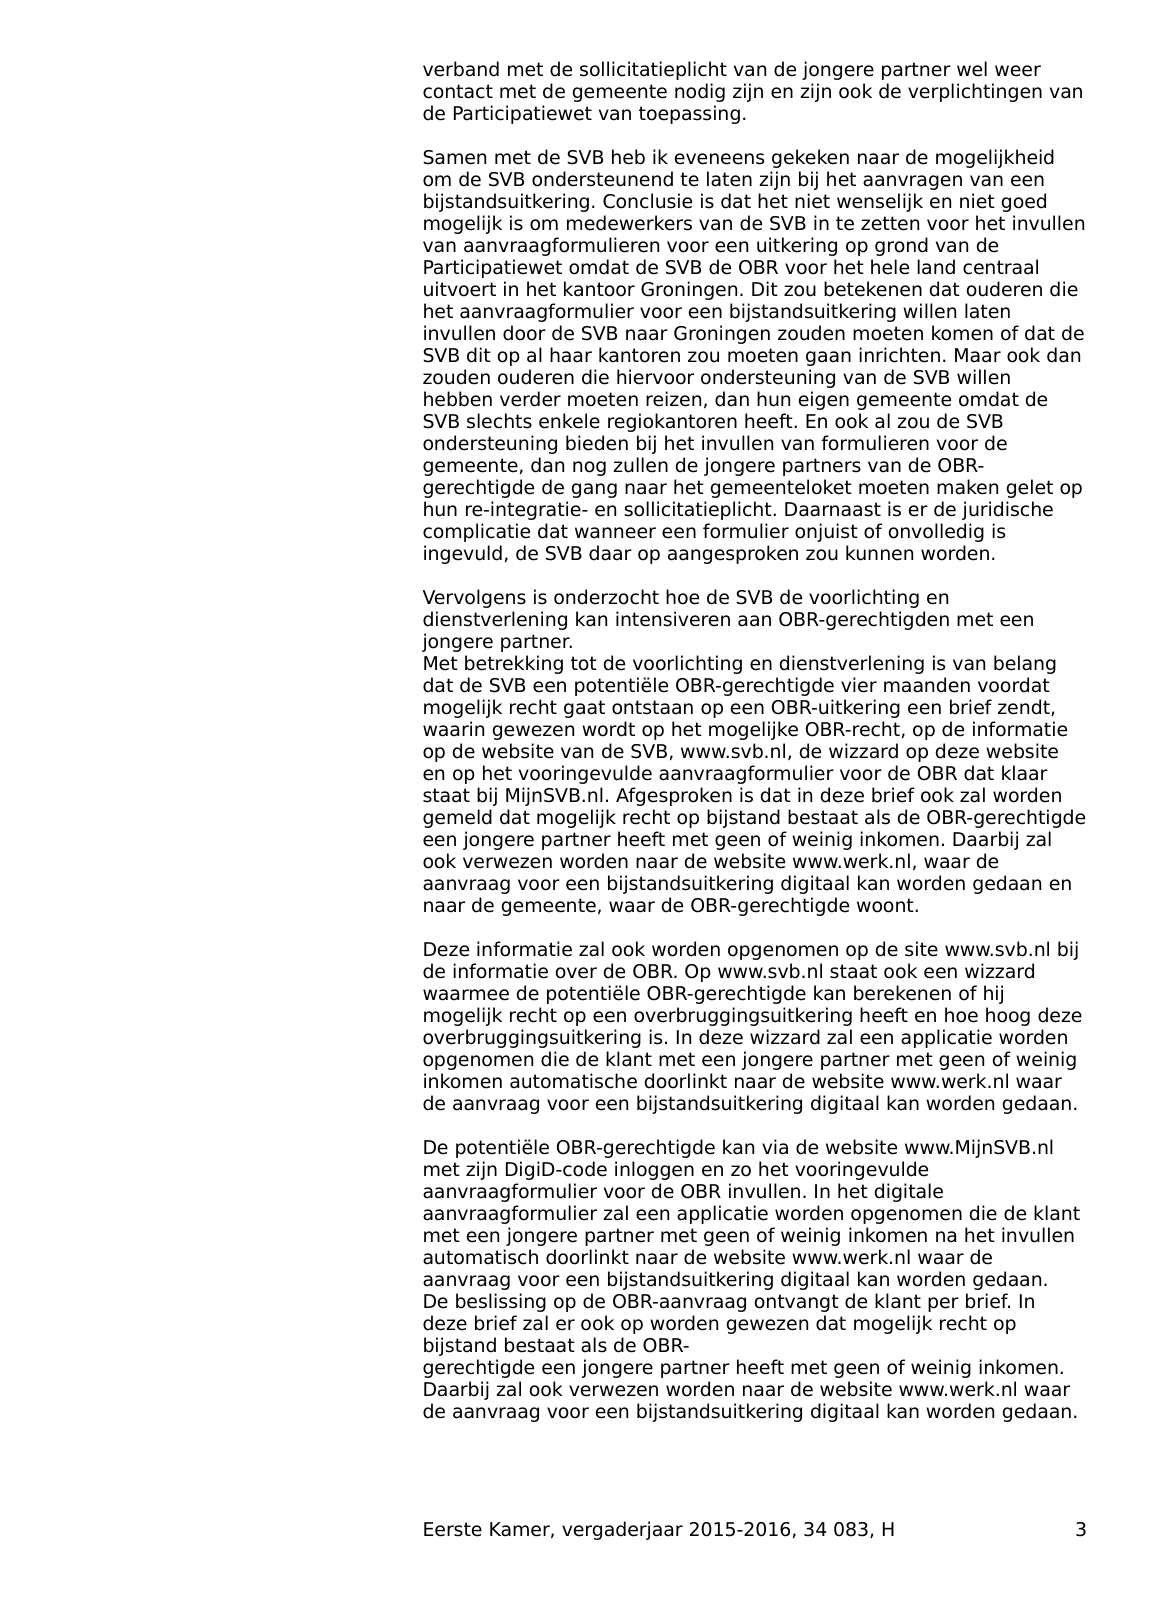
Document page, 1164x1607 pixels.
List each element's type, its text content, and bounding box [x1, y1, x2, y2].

text Deze informatie zal ook worden opgenomen op de site www.svb.nl bij de informatie over de OBR. Op www.svb.nl staat ook een wizzard waarmee de potentiële OBR-gerechtigde kan berekenen of hij mogelijk recht op een overbruggingsuitkering heeft en hoe hoog deze overbruggingsuitkering is. In deze wizzard zal een applicatie worden opgenomen die de klant met een jongere partner met geen of weinig inkomen automatische doorlinkt naar de website www.werk.nl waar de aanvraag voor een bijstandsuitkering digitaal kan worden gedaan. [422, 939, 1087, 1115]
text Samen met de SVB heb ik eveneens gekeken naar de mogelijkheid om de SVB ondersteunend te laten zijn bij het aanvragen van een bijstandsuitkering. Conclusie is dat het niet wenselijk en niet goed mogelijk is om medewerkers van de SVB in te zetten voor het invullen van aanvraagformulieren voor een uitkering op grond van de Participatiewet omdat de SVB de OBR voor het hele land centraal uitvoert in het kantoor Groningen. Dit zou betekenen dat ouderen die het aanvraagformulier voor een bijstandsuitkering willen laten invullen door de SVB naar Groningen zouden moeten komen of dat de SVB dit op al haar kantoren zou moeten gaan inrichten. Maar ook dan zouden ouderen die hiervoor ondersteuning van de SVB willen hebben verder moeten reizen, dan hun eigen gemeente omdat de SVB slechts enkele regiokantoren heeft. En ook al zou de SVB ondersteuning bieden bij het invullen van formulieren voor de gemeente, dan nog zullen de jongere partners van de OBR-gerechtigde de gang naar het gemeenteloket moeten maken gelet op hun re-integratie- en sollicitatieplicht. Daarnaast is er de juridische complicatie dat wanneer een formulier onjuist of onvolledig is ingevuld, de SVB daar op aangesproken zou kunnen worden. [422, 147, 1087, 565]
text verband met de sollicitatieplicht van de jongere partner wel weer contact met de gemeente nodig zijn en zijn ook de verplichtingen van de Participatiewet van toepassing. [422, 59, 1087, 125]
text gerechtigde een jongere partner heeft met geen of weinig inkomen. Daarbij zal ook verwezen worden naar de website www.werk.nl waar de aanvraag voor een bijstandsuitkering digitaal kan worden gedaan. [422, 1357, 1087, 1423]
text De beslissing op de OBR-aanvraag ontvangt de klant per brief. In deze brief zal er ook op worden gewezen dat mogelijk recht op bijstand bestaat als de OBR- [422, 1291, 1087, 1357]
text Met betrekking tot de voorlichting en dienstverlening is van belang dat de SVB een potentiële OBR-gerechtigde vier maanden voordat mogelijk recht gaat ontstaan op een OBR-uitkering een brief zendt, waarin gewezen wordt op het mogelijke OBR-recht, op de informatie op de website van de SVB, www.svb.nl, de wizzard op deze website en op het vooringevulde aanvraagformulier voor de OBR dat klaar staat bij MijnSVB.nl. Afgesproken is dat in deze brief ook zal worden gemeld dat mogelijk recht op bijstand bestaat als de OBR-gerechtigde een jongere partner heeft met geen of weinig inkomen. Daarbij zal ook verwezen worden naar de website www.werk.nl, waar de aanvraag voor een bijstandsuitkering digitaal kan worden gedaan en naar de gemeente, waar de OBR-gerechtigde woont. [422, 653, 1087, 917]
text Vervolgens is onderzocht hoe de SVB de voorlichting en dienstverlening kan intensiveren aan OBR-gerechtigden met een jongere partner. [422, 587, 1087, 653]
text De potentiële OBR-gerechtigde kan via de website www.MijnSVB.nl met zijn DigiD-code inloggen en zo het vooringevulde aanvraagformulier voor de OBR invullen. In het digitale aanvraagformulier zal een applicatie worden opgenomen die de klant met een jongere partner met geen of weinig inkomen na het invullen automatisch doorlinkt naar de website www.werk.nl waar de aanvraag voor een bijstandsuitkering digitaal kan worden gedaan. [422, 1137, 1087, 1291]
